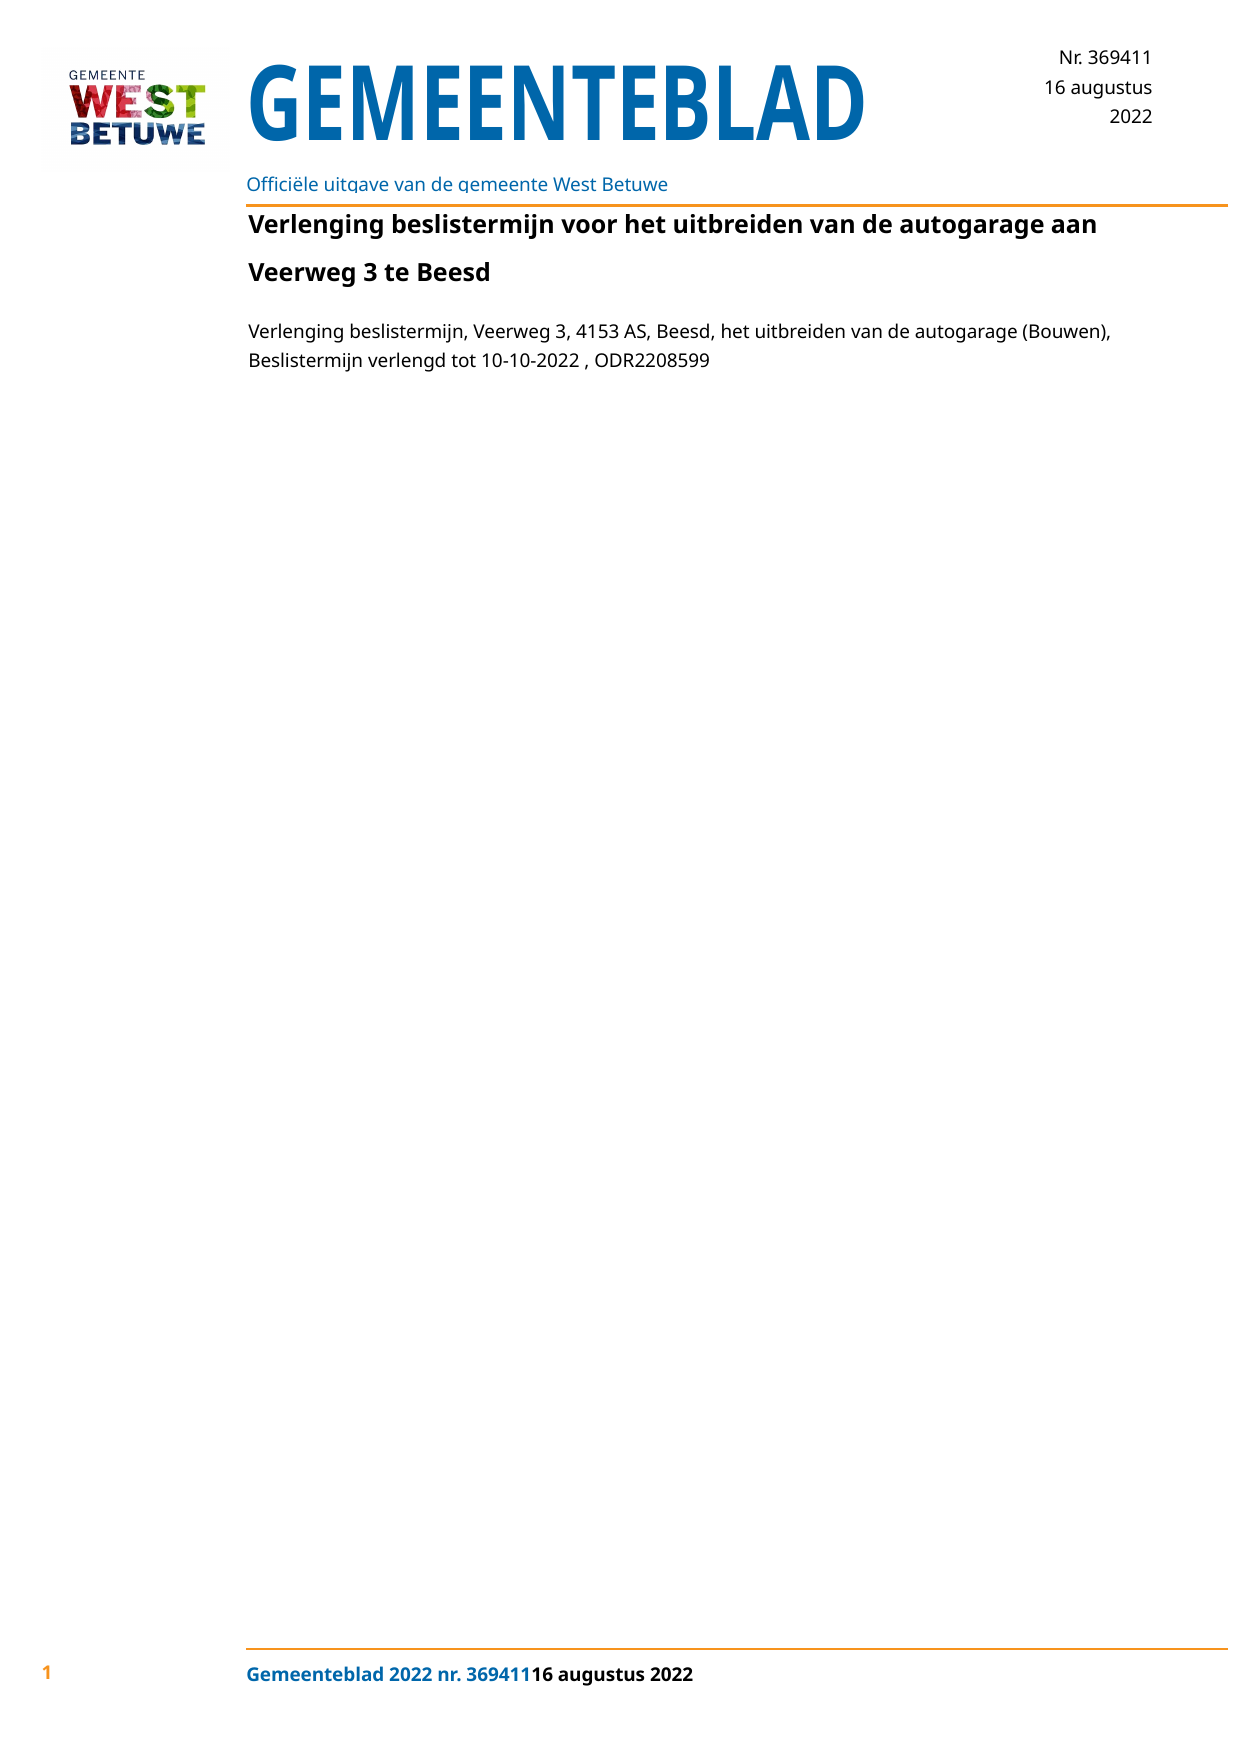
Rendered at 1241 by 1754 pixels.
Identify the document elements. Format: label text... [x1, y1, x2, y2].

text Verlenging beslistermijn voor het uitbreiden van de autogarage aan Veerweg 3 te Beesd [248, 207, 1152, 288]
picture [41, 47, 231, 172]
text Verlenging beslistermijn, Veerweg 3, 4153 AS, Beesd, het uitbreiden van de autogarage (Bouwen), Beslistermijn verlengd tot 10-10-2022 , ODR2208599 [248, 318, 1152, 373]
